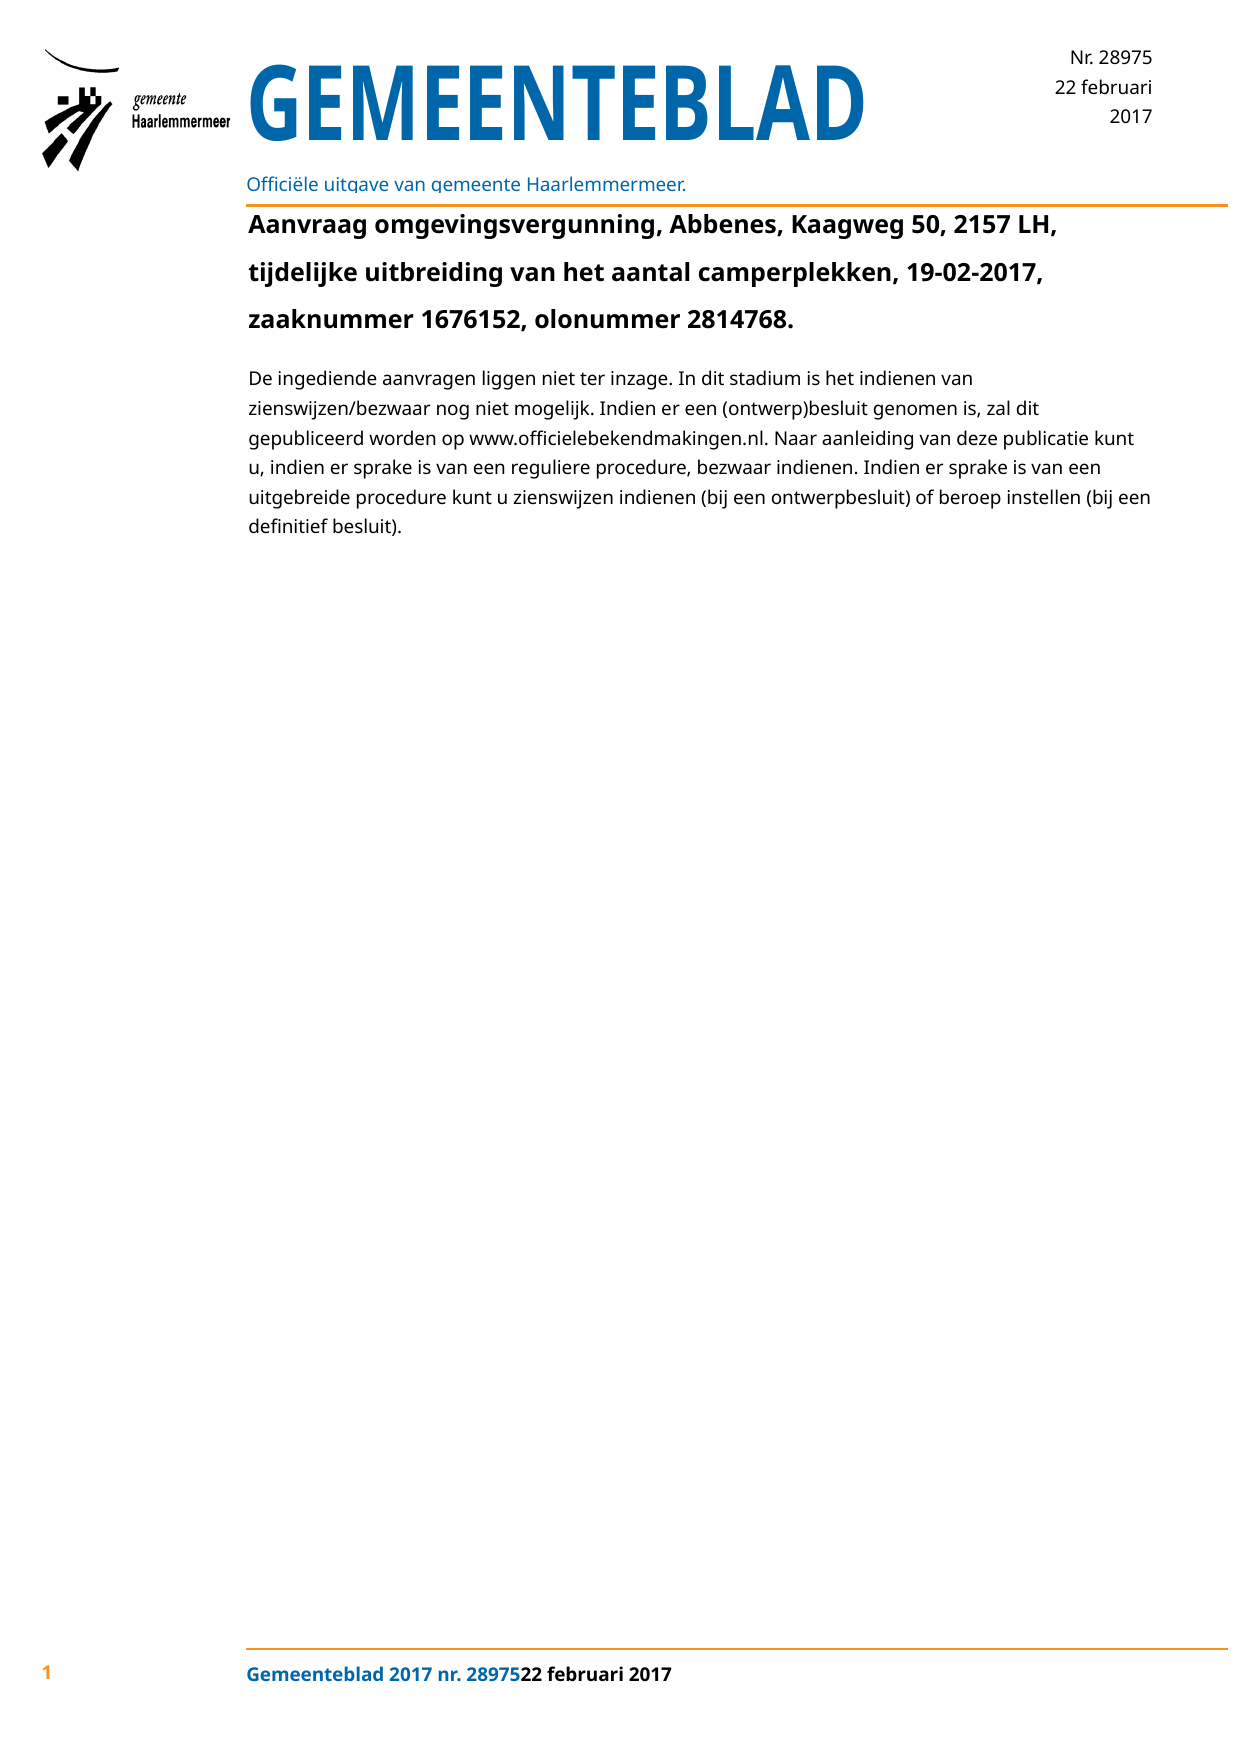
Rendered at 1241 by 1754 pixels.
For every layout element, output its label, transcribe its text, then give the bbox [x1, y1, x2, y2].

text De ingediende aanvragen liggen niet ter inzage. In dit stadium is het indienen van zienswijzen/bezwaar nog niet mogelijk. Indien er een (ontwerp)besluit genomen is, zal dit gepubliceerd worden op www.officielebekendmakingen.nl. Naar aanleiding van deze publicatie kunt u, indien er sprake is van een reguliere procedure, bezwaar indienen. Indien er sprake is van een uitgebreide procedure kunt u zienswijzen indienen (bij een ontwerpbesluit) of beroep instellen (bij een definitief besluit). [248, 366, 1152, 539]
text Aanvraag omgevingsvergunning, Abbenes, Kaagweg 50, 2157 LH, tijdelijke uitbreiding van het aantal camperplekken, 19-02-2017, zaaknummer 1676152, olonummer 2814768. [248, 207, 1152, 336]
picture [41, 47, 231, 172]
